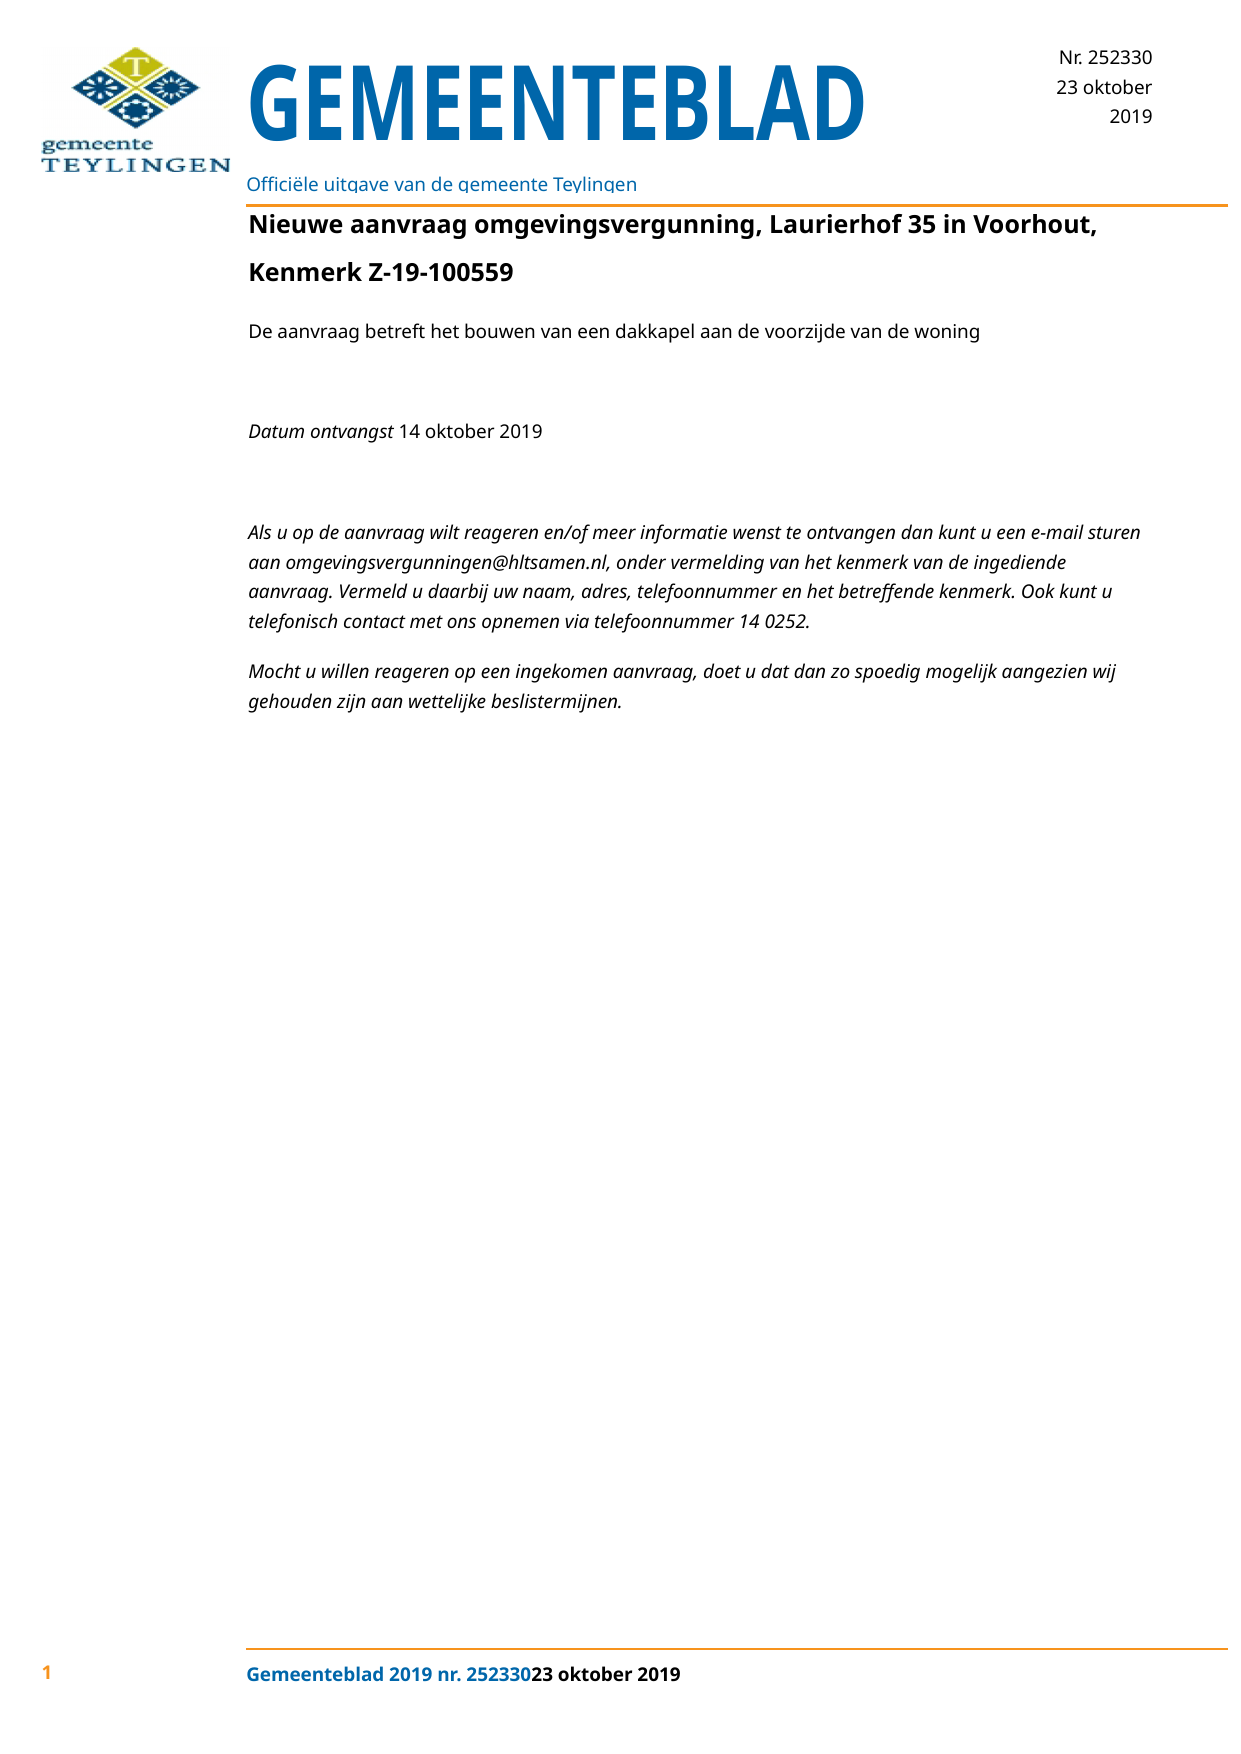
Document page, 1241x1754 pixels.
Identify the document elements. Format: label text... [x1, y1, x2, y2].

text De aanvraag betreft het bouwen van een dakkapel aan de voorzijde van de woning [248, 318, 1152, 344]
picture [41, 47, 231, 172]
text Mocht u willen reageren op een ingekomen aanvraag, doet u dat dan zo spoedig mogelijk aangezien wij gehouden zijn aan wettelijke beslistermijnen. [248, 659, 1152, 714]
text Als u op de aanvraag wilt reageren en/of meer informatie wenst te ontvangen dan kunt u een e-mail sturen aan omgevingsvergunningen@hltsamen.nl, onder vermelding van het kenmerk van de ingediende aanvraag. Vermeld u daarbij uw naam, adres, telefoonnummer en het betreffende kenmerk. Ook kunt u telefonisch contact met ons opnemen via telefoonnummer 14 0252. [248, 519, 1152, 634]
text Nieuwe aanvraag omgevingsvergunning, Laurierhof 35 in Voorhout, Kenmerk Z-19-100559 [248, 207, 1152, 288]
text Datum ontvangst 14 oktober 2019 [248, 419, 1152, 444]
